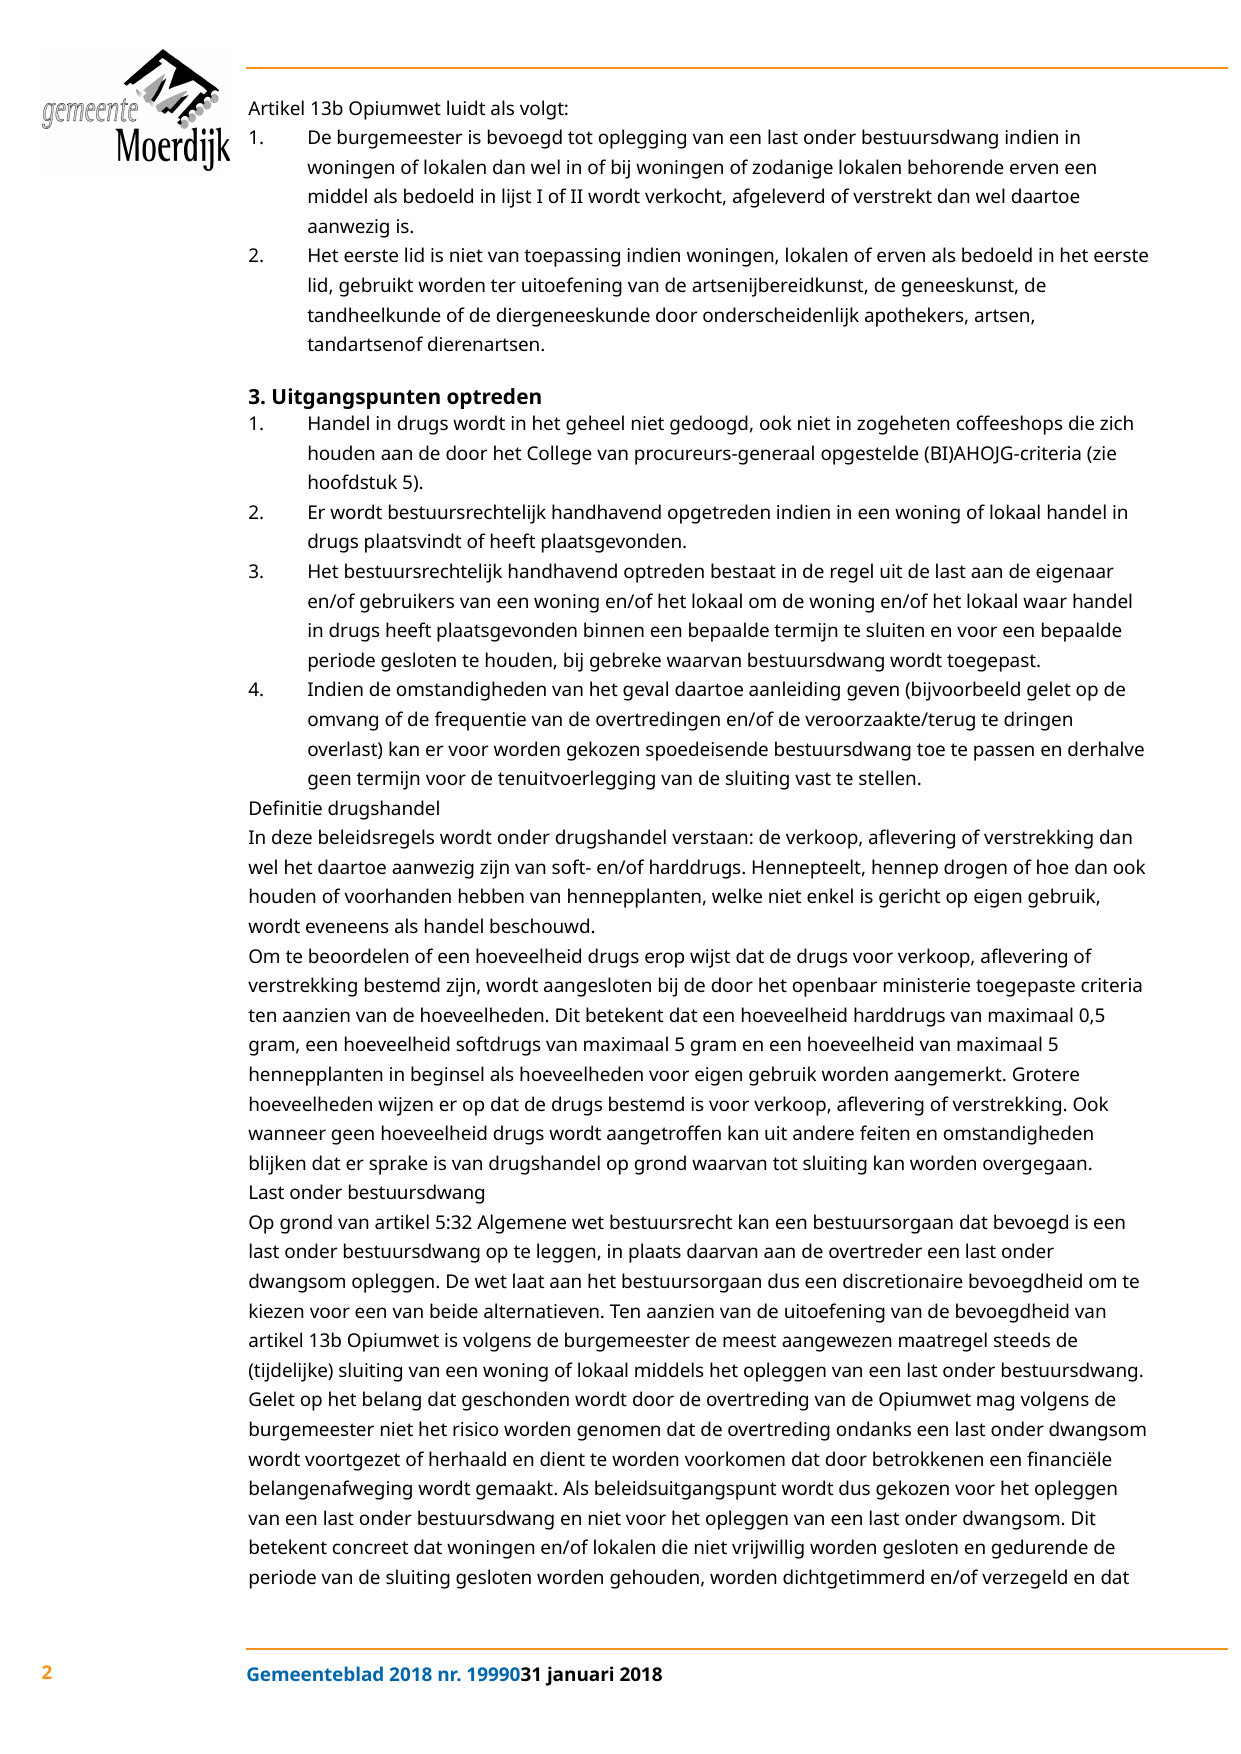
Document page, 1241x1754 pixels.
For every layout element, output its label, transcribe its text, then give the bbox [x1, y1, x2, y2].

list Handel in drugs wordt in het geheel niet gedoogd, ook niet in zogeheten coffeeshops die zich houden aan de door het College van procureurs-generaal opgestelde (BI)AHOJG-criteria (zie hoofdstuk 5). [248, 410, 1152, 495]
list De burgemeester is bevoegd tot oplegging van een last onder bestuursdwang indien in woningen of lokalen dan wel in of bij woningen of zodanige lokalen behorende erven een middel als bedoeld in lijst I of II wordt verkocht, afgeleverd of verstrekt dan wel daartoe aanwezig is. [248, 124, 1152, 239]
text Artikel 13b Opiumwet luidt als volgt: [248, 95, 1152, 121]
text Op grond van artikel 5:32 Algemene wet bestuursrecht kan een bestuursorgaan dat bevoegd is een last onder bestuursdwang op te leggen, in plaats daarvan aan de overtreder een last onder dwangsom opleggen. De wet laat aan het bestuursorgaan dus een discretionaire bevoegdheid om te kiezen voor een van beide alternatieven. Ten aanzien van de uitoefening van de bevoegdheid van artikel 13b Opiumwet is volgens de burgemeester de meest aangewezen maatregel steeds de (tijdelijke) sluiting van een woning of lokaal middels het opleggen van een last onder bestuursdwang. Gelet op het belang dat geschonden wordt door de overtreding van de Opiumwet mag volgens de burgemeester niet het risico worden genomen dat de overtreding ondanks een last onder dwangsom wordt voortgezet of herhaald en dient te worden voorkomen dat door betrokkenen een financiële belangenafweging wordt gemaakt. Als beleidsuitgangspunt wordt dus gekozen voor het opleggen van een last onder bestuursdwang en niet voor het opleggen van een last onder dwangsom. Dit betekent concreet dat woningen en/of lokalen die niet vrijwillig worden gesloten en gedurende de periode van de sluiting gesloten worden gehouden, worden dichtgetimmerd en/of verzegeld en dat [248, 1209, 1152, 1590]
list Indien de omstandigheden van het geval daartoe aanleiding geven (bijvoorbeeld gelet op de omvang of de frequentie van de overtredingen en/of de veroorzaakte/terug te dringen overlast) kan er voor worden gekozen spoedeisende bestuursdwang toe te passen en derhalve geen termijn voor de tenuitvoerlegging van de sluiting vast te stellen. [248, 677, 1152, 791]
text Definitie drugshandel [248, 795, 1152, 821]
text Last onder bestuursdwang [248, 1179, 1152, 1205]
list Er wordt bestuursrechtelijk handhavend opgetreden indien in een woning of lokaal handel in drugs plaatsvindt of heeft plaatsgevonden. [248, 499, 1152, 554]
picture [41, 47, 231, 172]
list Het eerste lid is niet van toepassing indien woningen, lokalen of erven als bedoeld in het eerste lid, gebruikt worden ter uitoefening van de artsenijbereidkunst, de geneeskunst, de tandheelkunde of de diergeneeskunde door onderscheidenlijk apothekers, artsen, tandartsenof dierenartsen. [248, 243, 1152, 357]
text 3. Uitgangspunten optreden [248, 382, 1152, 410]
text Om te beoordelen of een hoeveelheid drugs erop wijst dat de drugs voor verkoop, aflevering of verstrekking bestemd zijn, wordt aangesloten bij de door het openbaar ministerie toegepaste criteria ten aanzien van de hoeveelheden. Dit betekent dat een hoeveelheid harddrugs van maximaal 0,5 gram, een hoeveelheid softdrugs van maximaal 5 gram en een hoeveelheid van maximaal 5 hennepplanten in beginsel als hoeveelheden voor eigen gebruik worden aangemerkt. Grotere hoeveelheden wijzen er op dat de drugs bestemd is voor verkoop, aflevering of verstrekking. Ook wanneer geen hoeveelheid drugs wordt aangetroffen kan uit andere feiten en omstandigheden blijken dat er sprake is van drugshandel op grond waarvan tot sluiting kan worden overgegaan. [248, 943, 1152, 1176]
list Het bestuursrechtelijk handhavend optreden bestaat in de regel uit de last aan de eigenaar en/of gebruikers van een woning en/of het lokaal om de woning en/of het lokaal waar handel in drugs heeft plaatsgevonden binnen een bepaalde termijn te sluiten en voor een bepaalde periode gesloten te houden, bij gebreke waarvan bestuursdwang wordt toegepast. [248, 558, 1152, 673]
text In deze beleidsregels wordt onder drugshandel verstaan: de verkoop, aflevering of verstrekking dan wel het daartoe aanwezig zijn van soft- en/of harddrugs. Hennepteelt, hennep drogen of hoe dan ook houden of voorhanden hebben van hennepplanten, welke niet enkel is gericht op eigen gebruik, wordt eveneens als handel beschouwd. [248, 824, 1152, 939]
